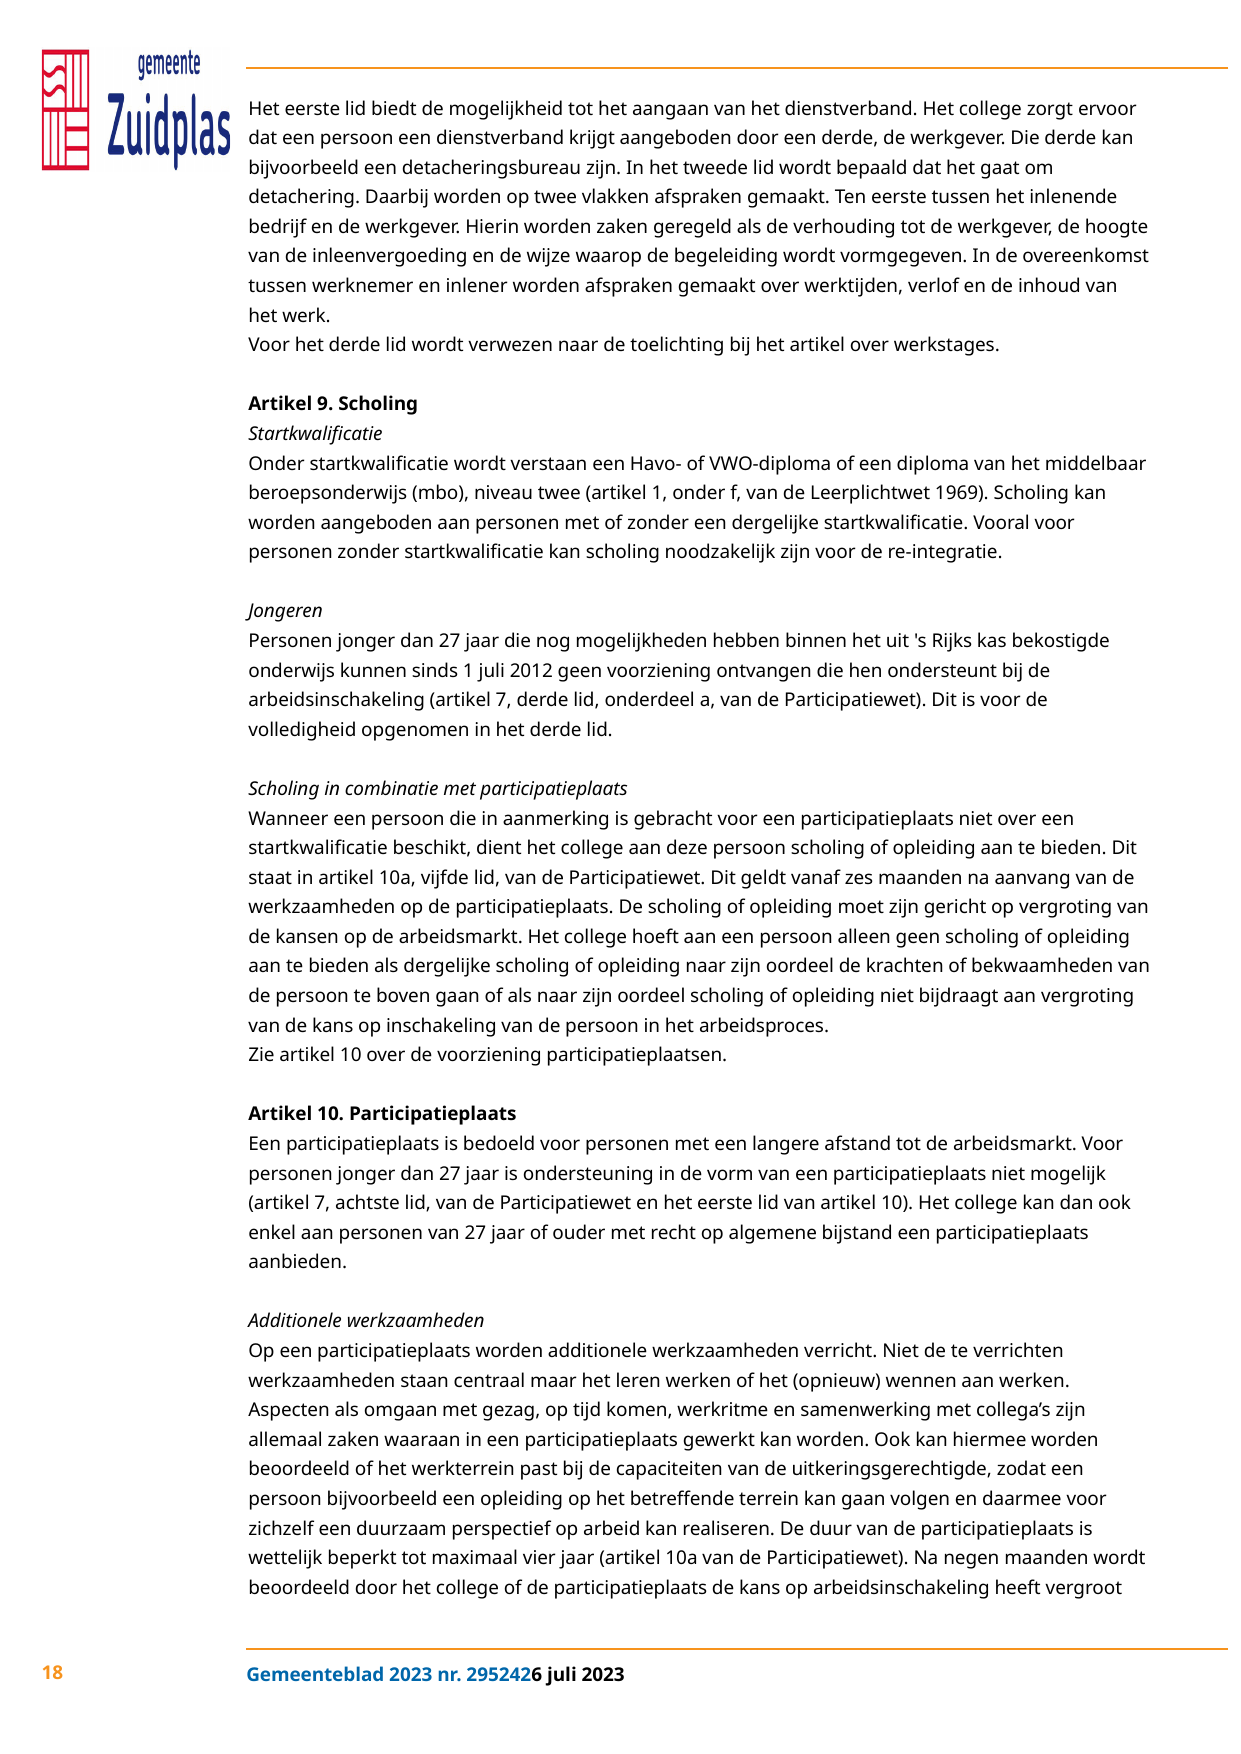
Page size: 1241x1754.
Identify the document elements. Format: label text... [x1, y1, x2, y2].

picture [41, 47, 231, 172]
text Zie artikel 10 over de voorziening participatieplaatsen. [248, 1041, 1152, 1067]
text Additionele werkzaamheden [248, 1308, 1152, 1333]
text Onder startkwalificatie wordt verstaan een Havo- of VWO-diploma of een diploma van het middelbaar beroepsonderwijs (mbo), niveau twee (artikel 1, onder f, van de Leerplichtwet 1969). Scholing kan worden aangeboden aan personen met of zonder een dergelijke startkwalificatie. Vooral voor personen zonder startkwalificatie kan scholing noodzakelijk zijn voor de re-integratie. [248, 450, 1152, 564]
text Scholing in combinatie met participatieplaats [248, 775, 1152, 801]
text Artikel 9. Scholing [248, 391, 1152, 416]
text Wanneer een persoon die in aanmerking is gebracht voor een participatieplaats niet over een startkwalificatie beschikt, dient het college aan deze persoon scholing of opleiding aan te bieden. Dit staat in artikel 10a, vijfde lid, van de Participatiewet. Dit geldt vanaf zes maanden na aanvang van de werkzaamheden op de participatieplaats. De scholing of opleiding moet zijn gericht op vergroting van de kansen op de arbeidsmarkt. Het college hoeft aan een persoon alleen geen scholing of opleiding aan te bieden als dergelijke scholing of opleiding naar zijn oordeel de krachten of bekwaamheden van de persoon te boven gaan of als naar zijn oordeel scholing of opleiding niet bijdraagt aan vergroting van de kans op inschakeling van de persoon in het arbeidsproces. [248, 805, 1152, 1038]
text Voor het derde lid wordt verwezen naar de toelichting bij het artikel over werkstages. [248, 331, 1152, 357]
text Het eerste lid biedt de mogelijkheid tot het aangaan van het dienstverband. Het college zorgt ervoor dat een persoon een dienstverband krijgt aangeboden door een derde, de werkgever. Die derde kan bijvoorbeeld een detacheringsbureau zijn. In het tweede lid wordt bepaald dat het gaat om detachering. Daarbij worden op twee vlakken afspraken gemaakt. Ten eerste tussen het inlenende bedrijf en de werkgever. Hierin worden zaken geregeld als de verhouding tot de werkgever, de hoogte van de inleenvergoeding en de wijze waarop de begeleiding wordt vormgegeven. In de overeenkomst tussen werknemer en inlener worden afspraken gemaakt over werktijden, verlof en de inhoud van het werk. [248, 95, 1152, 328]
text Een participatieplaats is bedoeld voor personen met een langere afstand tot de arbeidsmarkt. Voor personen jonger dan 27 jaar is ondersteuning in de vorm van een participatieplaats niet mogelijk (artikel 7, achtste lid, van de Participatiewet en het eerste lid van artikel 10). Het college kan dan ook enkel aan personen van 27 jaar of ouder met recht op algemene bijstand een participatieplaats aanbieden. [248, 1130, 1152, 1274]
text Artikel 10. Participatieplaats [248, 1101, 1152, 1126]
text Personen jonger dan 27 jaar die nog mogelijkheden hebben binnen het uit 's Rijks kas bekostigde onderwijs kunnen sinds 1 juli 2012 geen voorziening ontvangen die hen ondersteunt bij de arbeidsinschakeling (artikel 7, derde lid, onderdeel a, van de Participatiewet). Dit is voor de volledigheid opgenomen in het derde lid. [248, 627, 1152, 742]
text Op een participatieplaats worden additionele werkzaamheden verricht. Niet de te verrichten werkzaamheden staan centraal maar het leren werken of het (opnieuw) wennen aan werken. Aspecten als omgaan met gezag, op tijd komen, werkritme en samenwerking met collega’s zijn allemaal zaken waaraan in een participatieplaats gewerkt kan worden. Ook kan hiermee worden beoordeeld of het werkterrein past bij de capaciteiten van de uitkeringsgerechtigde, zodat een persoon bijvoorbeeld een opleiding op het betreffende terrein kan gaan volgen en daarmee voor zichzelf een duurzaam perspectief op arbeid kan realiseren. De duur van de participatieplaats is wettelijk beperkt tot maximaal vier jaar (artikel 10a van de Participatiewet). Na negen maanden wordt beoordeeld door het college of de participatieplaats de kans op arbeidsinschakeling heeft vergroot [248, 1337, 1152, 1600]
text Startkwalificatie [248, 420, 1152, 446]
text Jongeren [248, 598, 1152, 623]
